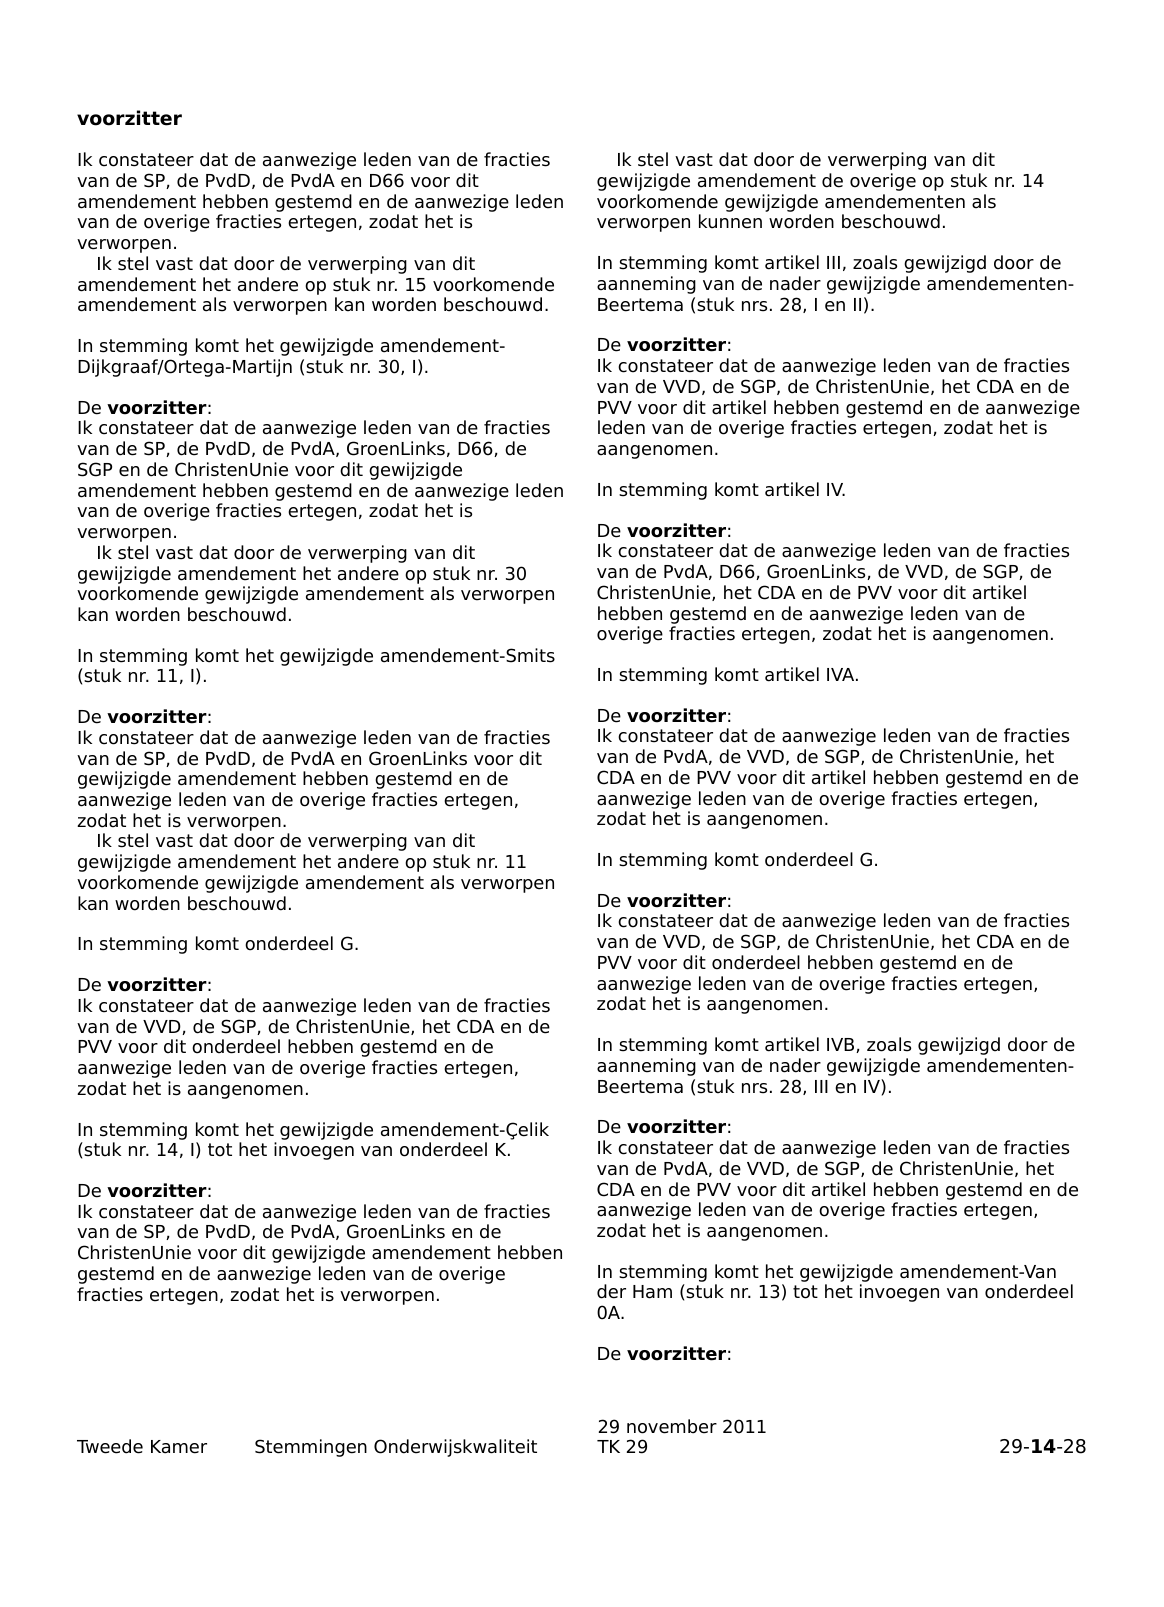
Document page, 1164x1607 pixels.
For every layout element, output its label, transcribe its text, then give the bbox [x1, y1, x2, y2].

text Ik constateer dat de aanwezige leden van de fracties van de VVD, de SGP, de ChristenUnie, het CDA en de PVV voor dit onderdeel hebben gestemd en de aanwezige leden van de overige fracties ertegen, zodat het is aangenomen. [77, 996, 567, 1099]
text In stemming komt onderdeel G. [77, 934, 567, 955]
text Ik constateer dat de aanwezige leden van de fracties van de SP, de PvdD, de PvdA, GroenLinks en de ChristenUnie voor dit gewijzigde amendement hebben gestemd en de aanwezige leden van de overige fracties ertegen, zodat het is verworpen. [77, 1202, 567, 1305]
text In stemming komt artikel IVA. [596, 665, 1087, 686]
text Ik constateer dat de aanwezige leden van de fracties van de SP, de PvdD, de PvdA en D66 voor dit amendement hebben gestemd en de aanwezige leden van de overige fracties ertegen, zodat het is verworpen. [77, 150, 567, 254]
text De voorzitter: [596, 1344, 1087, 1364]
text Ik constateer dat de aanwezige leden van de fracties van de VVD, de SGP, de ChristenUnie, het CDA en de PVV voor dit artikel hebben gestemd en de aanwezige leden van de overige fracties ertegen, zodat het is aangenomen. [596, 356, 1087, 460]
text In stemming komt artikel IV. [596, 480, 1087, 500]
text De voorzitter: [596, 520, 1087, 541]
text Ik constateer dat de aanwezige leden van de fracties van de VVD, de SGP, de ChristenUnie, het CDA en de PVV voor dit onderdeel hebben gestemd en de aanwezige leden van de overige fracties ertegen, zodat het is aangenomen. [596, 911, 1087, 1015]
text In stemming komt onderdeel G. [596, 850, 1087, 871]
text De voorzitter: [77, 397, 567, 418]
text Ik stel vast dat door de verwerping van dit gewijzigde amendement de overige op stuk nr. 14 voorkomende gewijzigde amendementen als verworpen kunnen worden beschouwd. [596, 150, 1087, 233]
text De voorzitter: [596, 891, 1087, 911]
text De voorzitter: [77, 975, 567, 996]
text Ik constateer dat de aanwezige leden van de fracties van de SP, de PvdD, de PvdA en GroenLinks voor dit gewijzigde amendement hebben gestemd en de aanwezige leden van de overige fracties ertegen, zodat het is verworpen. [77, 728, 567, 831]
text Ik constateer dat de aanwezige leden van de fracties van de PvdA, de VVD, de SGP, de ChristenUnie, het CDA en de PVV voor dit artikel hebben gestemd en de aanwezige leden van de overige fracties ertegen, zodat het is aangenomen. [596, 1138, 1087, 1242]
text De voorzitter: [77, 707, 567, 728]
text In stemming komt het gewijzigde amendement-Smits (stuk nr. 11, I). [77, 646, 567, 687]
text De voorzitter: [596, 706, 1087, 726]
text In stemming komt het gewijzigde amendement-Çelik (stuk nr. 14, I) tot het invoegen van onderdeel K. [77, 1119, 567, 1161]
text De voorzitter: [77, 1181, 567, 1202]
text De voorzitter: [596, 1117, 1087, 1138]
text Ik stel vast dat door de verwerping van dit gewijzigde amendement het andere op stuk nr. 30 voorkomende gewijzigde amendement als verworpen kan worden beschouwd. [77, 543, 567, 626]
text Ik stel vast dat door de verwerping van dit amendement het andere op stuk nr. 15 voorkomende amendement als verworpen kan worden beschouwd. [77, 254, 567, 316]
text In stemming komt het gewijzigde amendement-Dijkgraaf/Ortega-Martijn (stuk nr. 30, I). [77, 336, 567, 377]
text De voorzitter: [596, 335, 1087, 356]
text In stemming komt het gewijzigde amendement-Van der Ham (stuk nr. 13) tot het invoegen van onderdeel 0A. [596, 1262, 1087, 1324]
text Ik stel vast dat door de verwerping van dit gewijzigde amendement het andere op stuk nr. 11 voorkomende gewijzigde amendement als verworpen kan worden beschouwd. [77, 831, 567, 914]
text In stemming komt artikel III, zoals gewijzigd door de aanneming van de nader gewijzigde amendementen-Beertema (stuk nrs. 28, I en II). [596, 253, 1087, 315]
text Ik constateer dat de aanwezige leden van de fracties van de PvdA, de VVD, de SGP, de ChristenUnie, het CDA en de PVV voor dit artikel hebben gestemd en de aanwezige leden van de overige fracties ertegen, zodat het is aangenomen. [596, 726, 1087, 830]
text Ik constateer dat de aanwezige leden van de fracties van de SP, de PvdD, de PvdA, GroenLinks, D66, de SGP en de ChristenUnie voor dit gewijzigde amendement hebben gestemd en de aanwezige leden van de overige fracties ertegen, zodat het is verworpen. [77, 418, 567, 543]
text Ik constateer dat de aanwezige leden van de fracties van de PvdA, D66, GroenLinks, de VVD, de SGP, de ChristenUnie, het CDA en de PVV voor dit artikel hebben gestemd en de aanwezige leden van de overige fracties ertegen, zodat het is aangenomen. [596, 541, 1087, 645]
text In stemming komt artikel IVB, zoals gewijzigd door de aanneming van de nader gewijzigde amendementen-Beertema (stuk nrs. 28, III en IV). [596, 1035, 1087, 1097]
